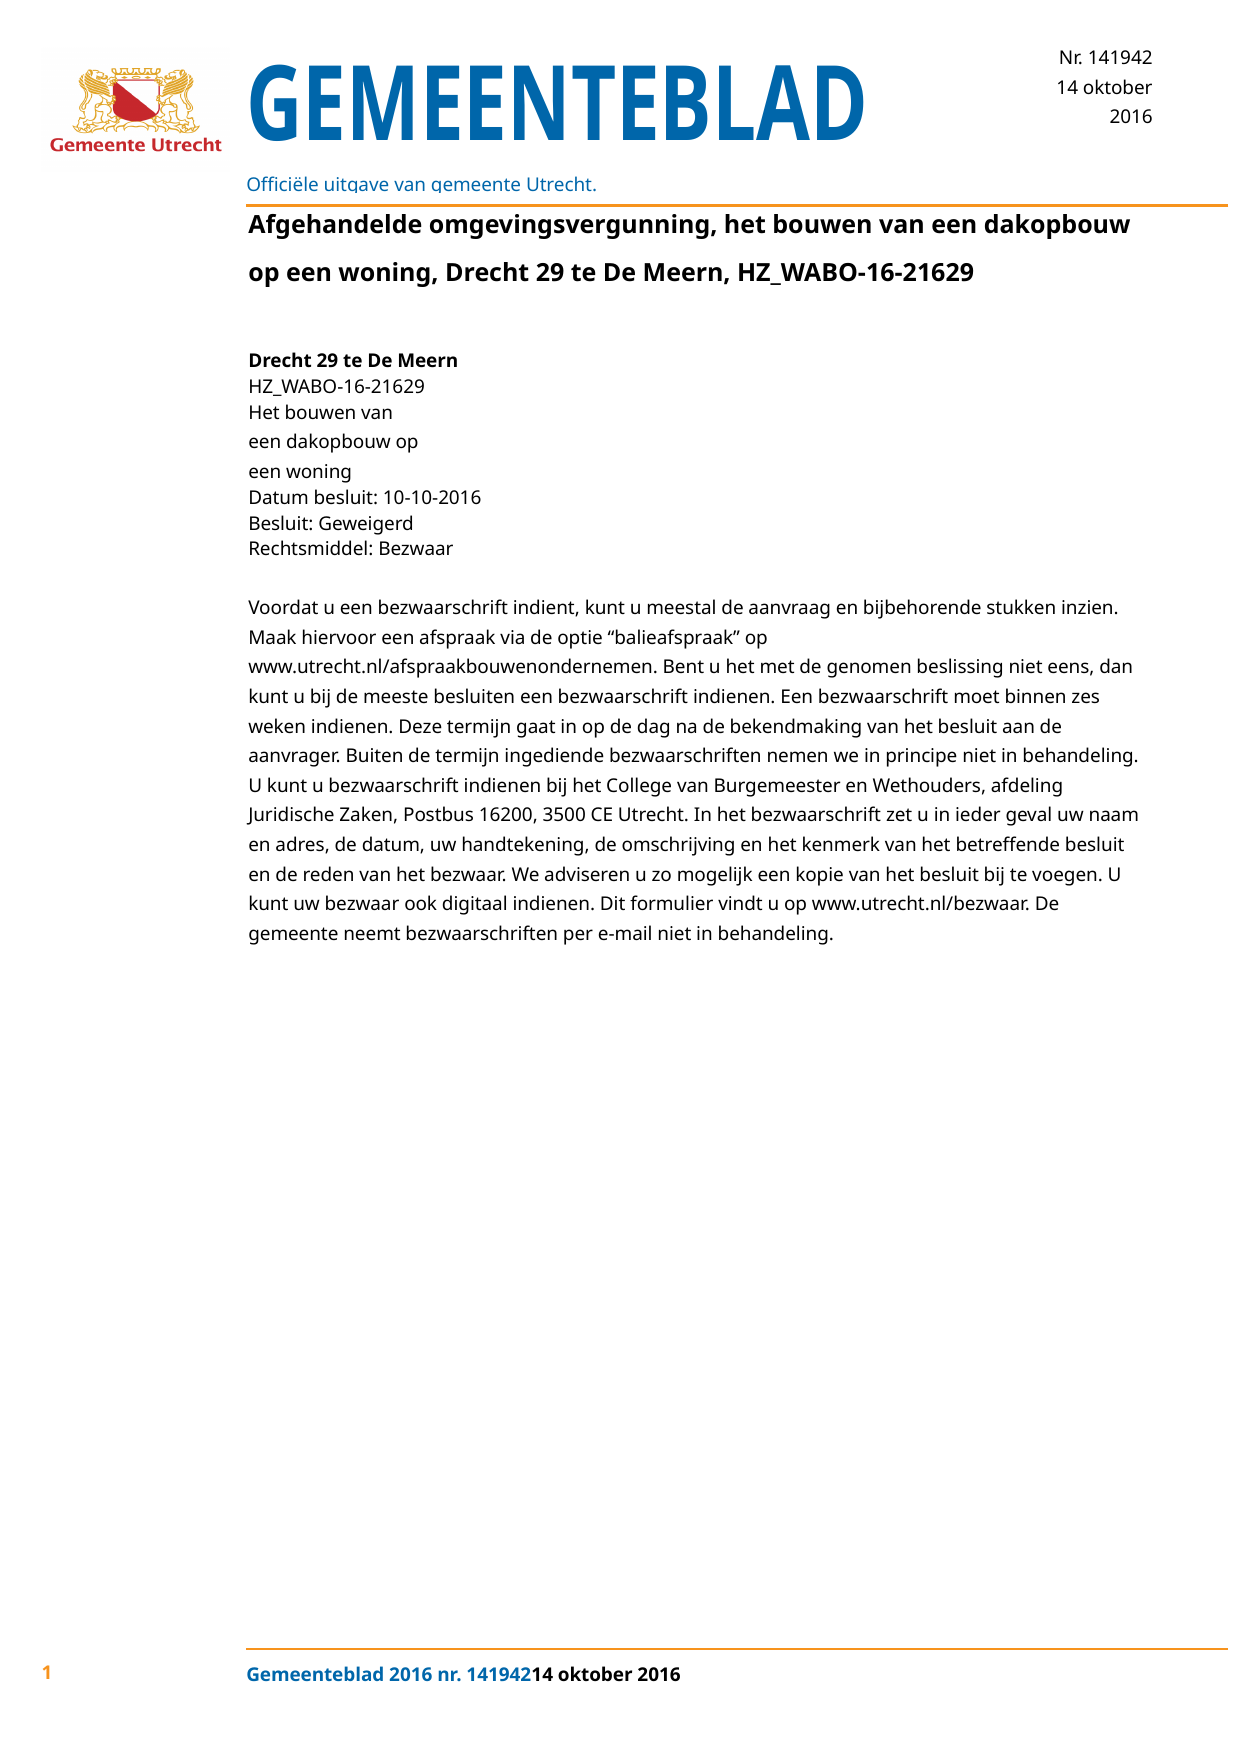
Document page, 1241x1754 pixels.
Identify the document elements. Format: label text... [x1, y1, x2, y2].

table_header Drecht 29 te De Meern [248, 348, 971, 373]
table_cell Het bouwen van een dakopbouw op een woning [248, 399, 429, 484]
table_cell Rechtsmiddel: Bezwaar Voordat u een bezwaarschrift indient, kunt u meestal de aanvraag en bijbehorende stukken inzien. Maak hiervoor een afspraak via de optie “balieafspraak” op www.utrecht.nl/afspraakbouwenondernemen. Bent u het met de genomen beslissing niet eens, dan kunt u bij de meeste besluiten een bezwaarschrift indienen. Een bezwaarschrift moet binnen zes weken indienen. Deze termijn gaat in op de dag na de bekendmaking van het besluit aan de aanvrager. Buiten de termijn ingediende bezwaarschriften nemen we in principe niet in behandeling. U kunt u bezwaarschrift indienen bij het College van Burgemeester en Wethouders, afdeling Juridische Zaken, Postbus 16200, 3500 CE Utrecht. In het bezwaarschrift zet u in ieder geval uw naam en adres, de datum, uw handtekening, de omschrijving en het kenmerk van het betreffende besluit en de reden van het bezwaar. We adviseren u zo mogelijk een kopie van het besluit bij te voegen. U kunt uw bezwaar ook digitaal indienen. Dit formulier vindt u op www.utrecht.nl/bezwaar. De gemeente neemt bezwaarschriften per e-mail niet in behandeling. [248, 535, 1152, 946]
table_cell Besluit: Geweigerd [248, 510, 1152, 535]
picture [41, 47, 231, 172]
table_cell Datum besluit: 10-10-2016 [248, 484, 790, 510]
table_cell HZ_WABO-16-21629 [248, 373, 790, 399]
text Afgehandelde omgevingsvergunning, het bouwen van een dakopbouw op een woning, Drecht 29 te De Meern, HZ_WABO-16-21629 [248, 207, 1152, 288]
